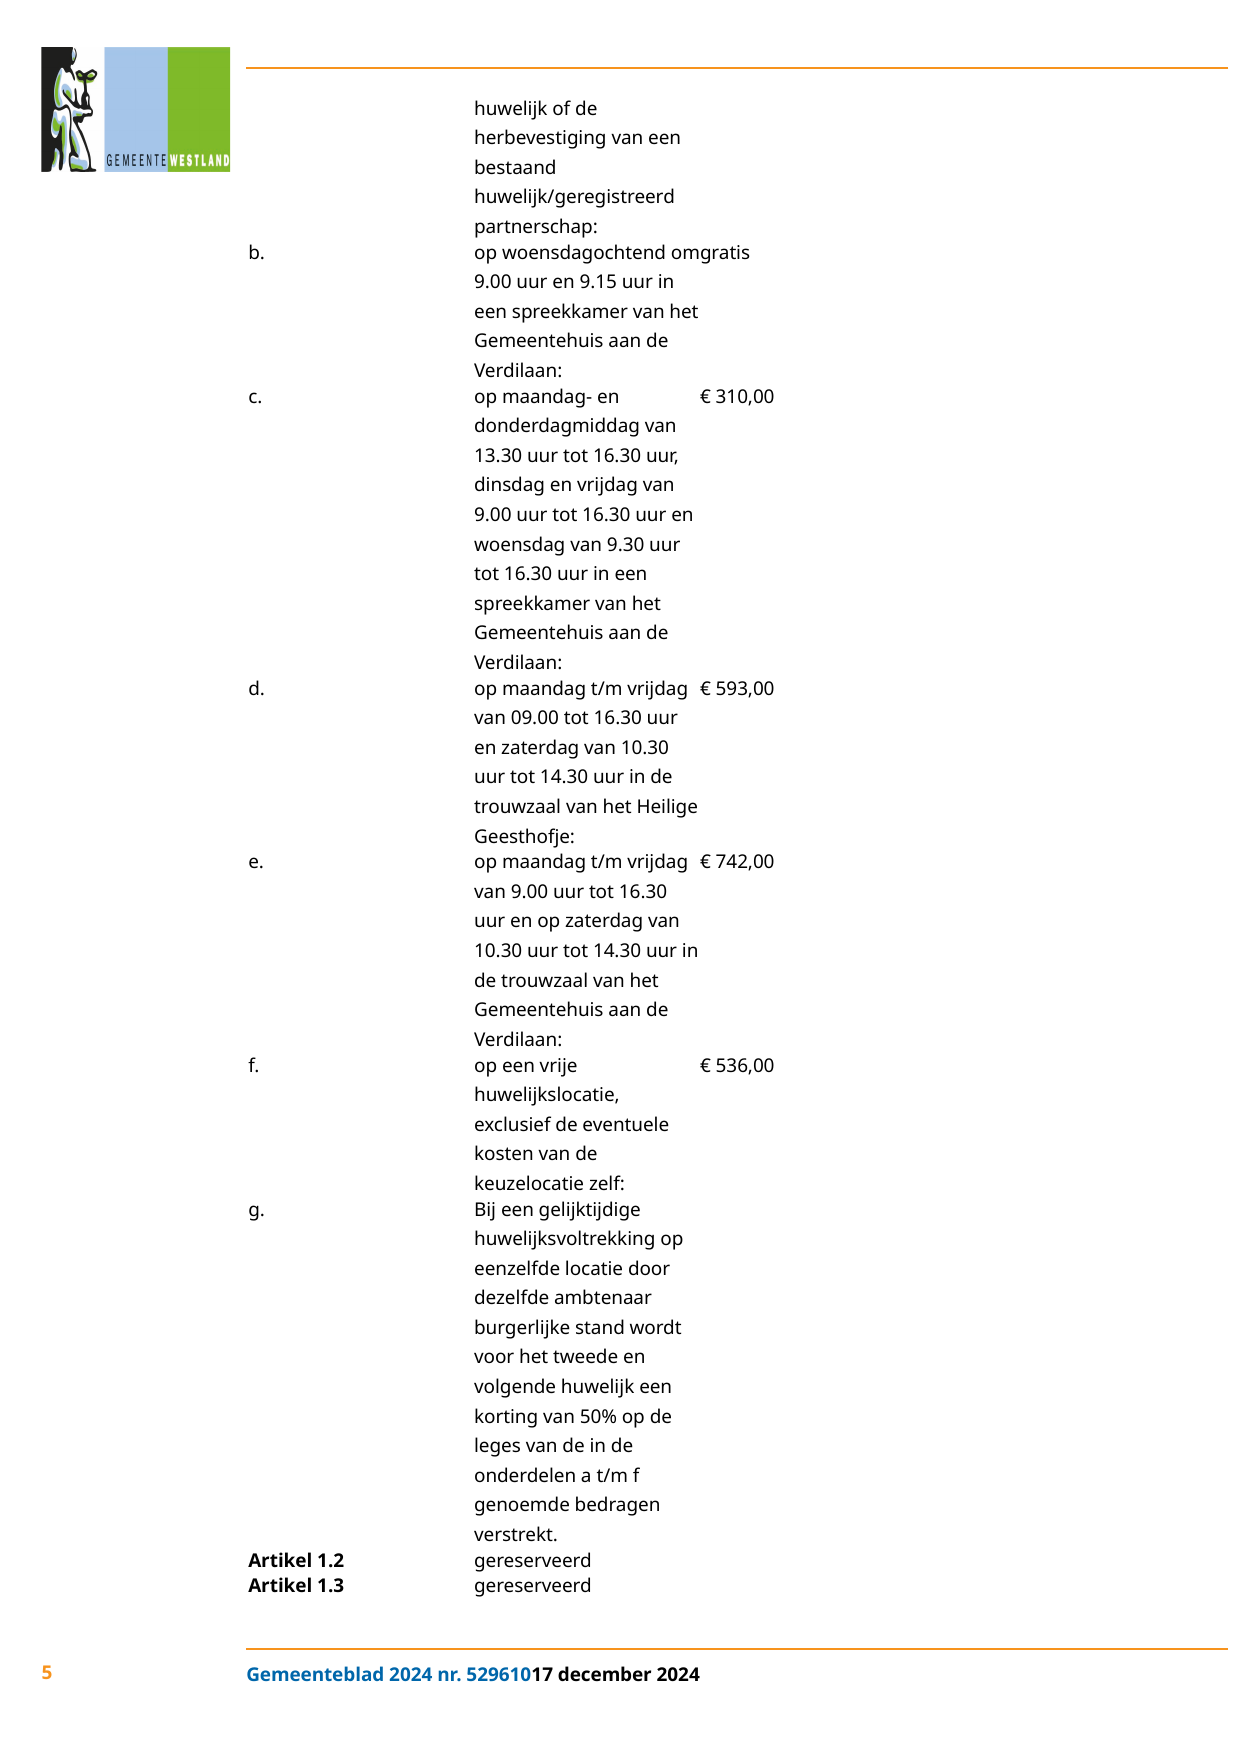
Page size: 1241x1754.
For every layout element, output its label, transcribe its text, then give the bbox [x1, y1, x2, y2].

table_cell op maandag t/m vrijdag van 09.00 tot 16.30 uur en zaterdag van 10.30 uur tot 14.30 uur in de trouwzaal van het Heilige Geesthofje: [474, 675, 700, 848]
table_cell [700, 1196, 926, 1547]
table_cell gereserveerd [474, 1547, 700, 1573]
table_cell [248, 95, 474, 239]
table_cell Artikel 1.3 [248, 1573, 474, 1598]
table_cell b. [248, 239, 474, 383]
table_cell op een vrije huwelijkslocatie, exclusief de eventuele kosten van de keuzelocatie zelf: [474, 1052, 700, 1196]
table_cell gratis [700, 239, 926, 383]
table_cell op woensdagochtend om 9.00 uur en 9.15 uur in een spreekkamer van het Gemeentehuis aan de Verdilaan: [474, 239, 700, 383]
table_cell Bij een gelijktijdige huwelijksvoltrekking op eenzelfde locatie door dezelfde ambtenaar burgerlijke stand wordt voor het tweede en volgende huwelijk een korting van 50% op de leges van de in de onderdelen a t/m f genoemde bedragen verstrekt. [474, 1196, 700, 1547]
table_cell op maandag- en donderdagmiddag van 13.30 uur tot 16.30 uur, dinsdag en vrijdag van 9.00 uur tot 16.30 uur en woensdag van 9.30 uur tot 16.30 uur in een spreekkamer van het Gemeentehuis aan de Verdilaan: [474, 383, 700, 675]
table_cell f. [248, 1052, 474, 1196]
picture [41, 47, 231, 172]
table_cell € 593,00 [700, 675, 926, 848]
table_cell € 742,00 [700, 849, 926, 1052]
table_cell Artikel 1.2 [248, 1547, 474, 1573]
table_cell huwelijk of de herbevestiging van een bestaand huwelijk/geregistreerd partnerschap: [474, 95, 700, 239]
table_cell op maandag t/m vrijdag van 9.00 uur tot 16.30 uur en op zaterdag van 10.30 uur tot 14.30 uur in de trouwzaal van het Gemeentehuis aan de Verdilaan: [474, 849, 700, 1052]
table_cell € 536,00 [700, 1052, 926, 1196]
table_cell g. [248, 1196, 474, 1547]
table_cell c. [248, 383, 474, 675]
table_cell [700, 95, 926, 239]
table_cell e. [248, 849, 474, 1052]
table_cell d. [248, 675, 474, 848]
table_cell € 310,00 [700, 383, 926, 675]
table_cell gereserveerd [474, 1573, 700, 1598]
table_cell [700, 1573, 926, 1598]
table_cell [700, 1547, 926, 1573]
